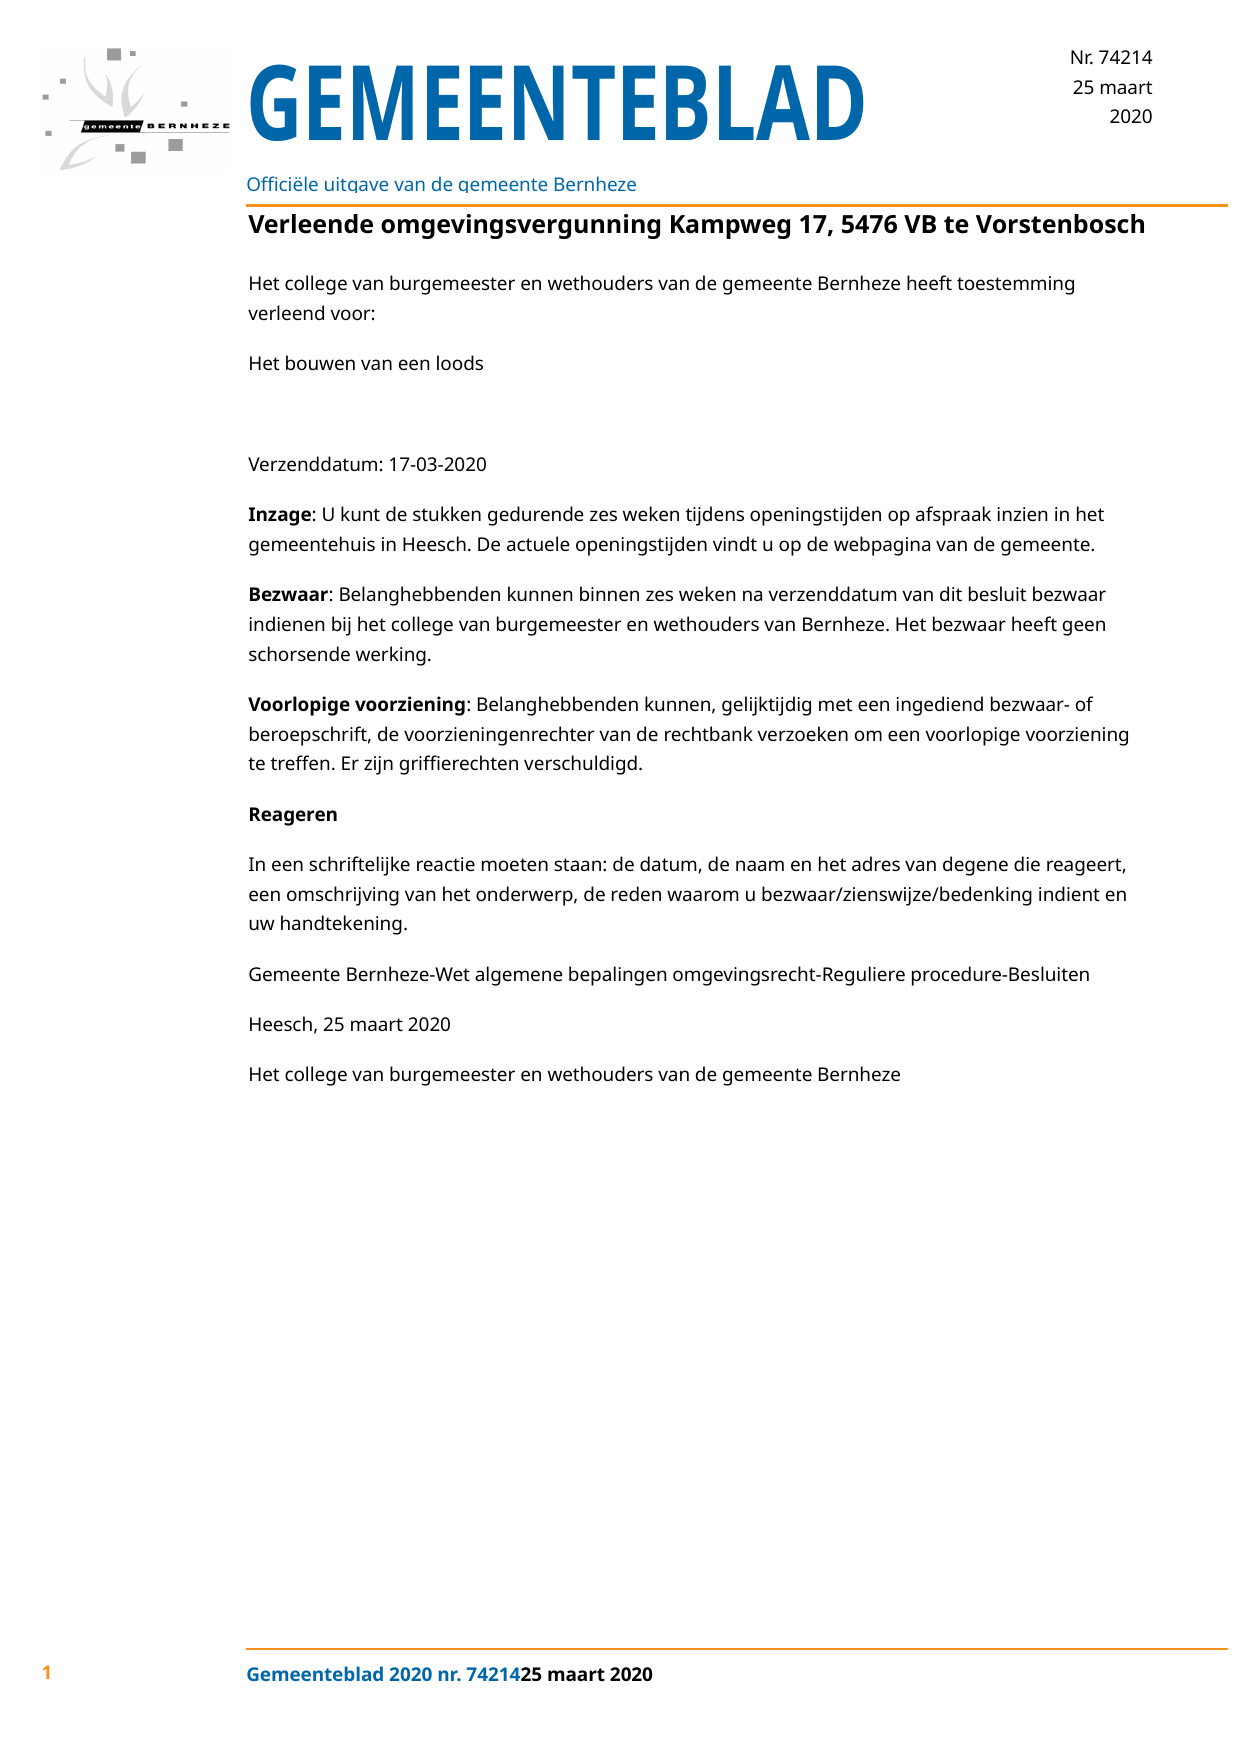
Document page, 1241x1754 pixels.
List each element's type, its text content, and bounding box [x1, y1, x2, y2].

text Verleende omgevingsvergunning Kampweg 17, 5476 VB te Vorstenbosch [248, 207, 1152, 241]
text Heesch, 25 maart 2020 [248, 1011, 1152, 1037]
text Verzenddatum: 17-03-2020 [248, 451, 1152, 477]
text Reageren [248, 801, 1152, 826]
picture [41, 47, 231, 172]
text Bezwaar: Belanghebbenden kunnen binnen zes weken na verzenddatum van dit besluit bezwaar indienen bij het college van burgemeester en wethouders van Bernheze. Het bezwaar heeft geen schorsende werking. [248, 582, 1152, 666]
text Voorlopige voorziening: Belanghebbenden kunnen, gelijktijdig met een ingediend bezwaar- of beroepschrift, de voorzieningenrechter van de rechtbank verzoeken om een voorlopige voorziening te treffen. Er zijn griffierechten verschuldigd. [248, 691, 1152, 776]
text Gemeente Bernheze-Wet algemene bepalingen omgevingsrecht-Reguliere procedure-Besluiten [248, 961, 1152, 986]
text Het bouwen van een loods [248, 350, 1152, 376]
text In een schriftelijke reactie moeten staan: de datum, de naam en het adres van degene die reageert, een omschrijving van het onderwerp, de reden waarom u bezwaar/zienswijze/bedenking indient en uw handtekening. [248, 851, 1152, 936]
text Het college van burgemeester en wethouders van de gemeente Bernheze heeft toestemming verleend voor: [248, 270, 1152, 326]
text Het college van burgemeester en wethouders van de gemeente Bernheze [248, 1062, 1152, 1087]
text Inzage: U kunt de stukken gedurende zes weken tijdens openingstijden op afspraak inzien in het gemeentehuis in Heesch. De actuele openingstijden vindt u op de webpagina van de gemeente. [248, 502, 1152, 557]
